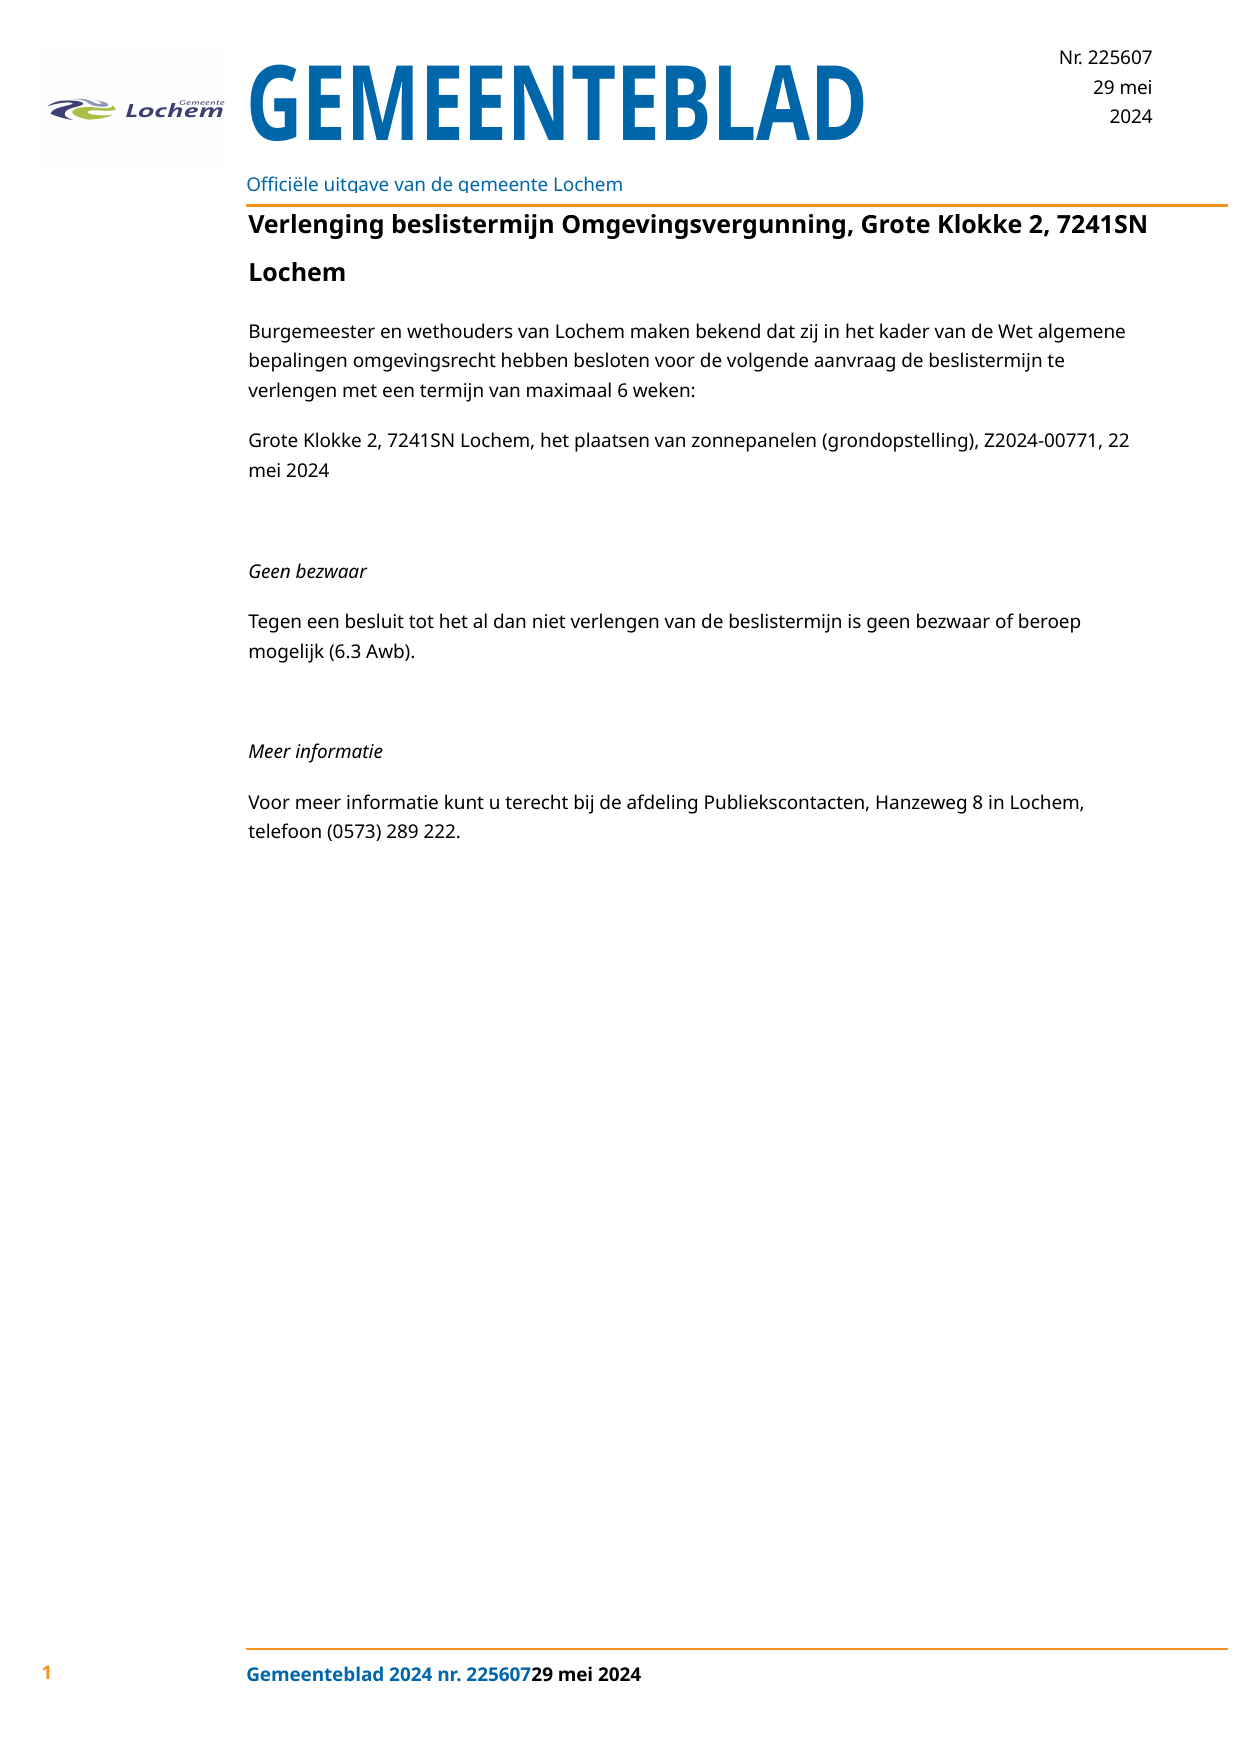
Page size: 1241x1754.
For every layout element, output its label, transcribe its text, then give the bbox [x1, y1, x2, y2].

text Grote Klokke 2, 7241SN Lochem, het plaatsen van zonnepanelen (grondopstelling), Z2024-00771, 22 mei 2024 [248, 427, 1152, 483]
text Burgemeester en wethouders van Lochem maken bekend dat zij in het kader van de Wet algemene bepalingen omgevingsrecht hebben besloten voor de volgende aanvraag de beslistermijn te verlengen met een termijn van maximaal 6 weken: [248, 318, 1152, 403]
text Verlenging beslistermijn Omgevingsvergunning, Grote Klokke 2, 7241SN Lochem [248, 207, 1152, 288]
text Voor meer informatie kunt u terecht bij de afdeling Publiekscontacten, Hanzeweg 8 in Lochem, telefoon (0573) 289 222. [248, 789, 1152, 844]
text Geen bezwaar [248, 558, 1152, 584]
picture [41, 47, 231, 172]
text Tegen een besluit tot het al dan niet verlengen van de beslistermijn is geen bezwaar of beroep mogelijk (6.3 Awb). [248, 608, 1152, 664]
text Meer informatie [248, 739, 1152, 764]
